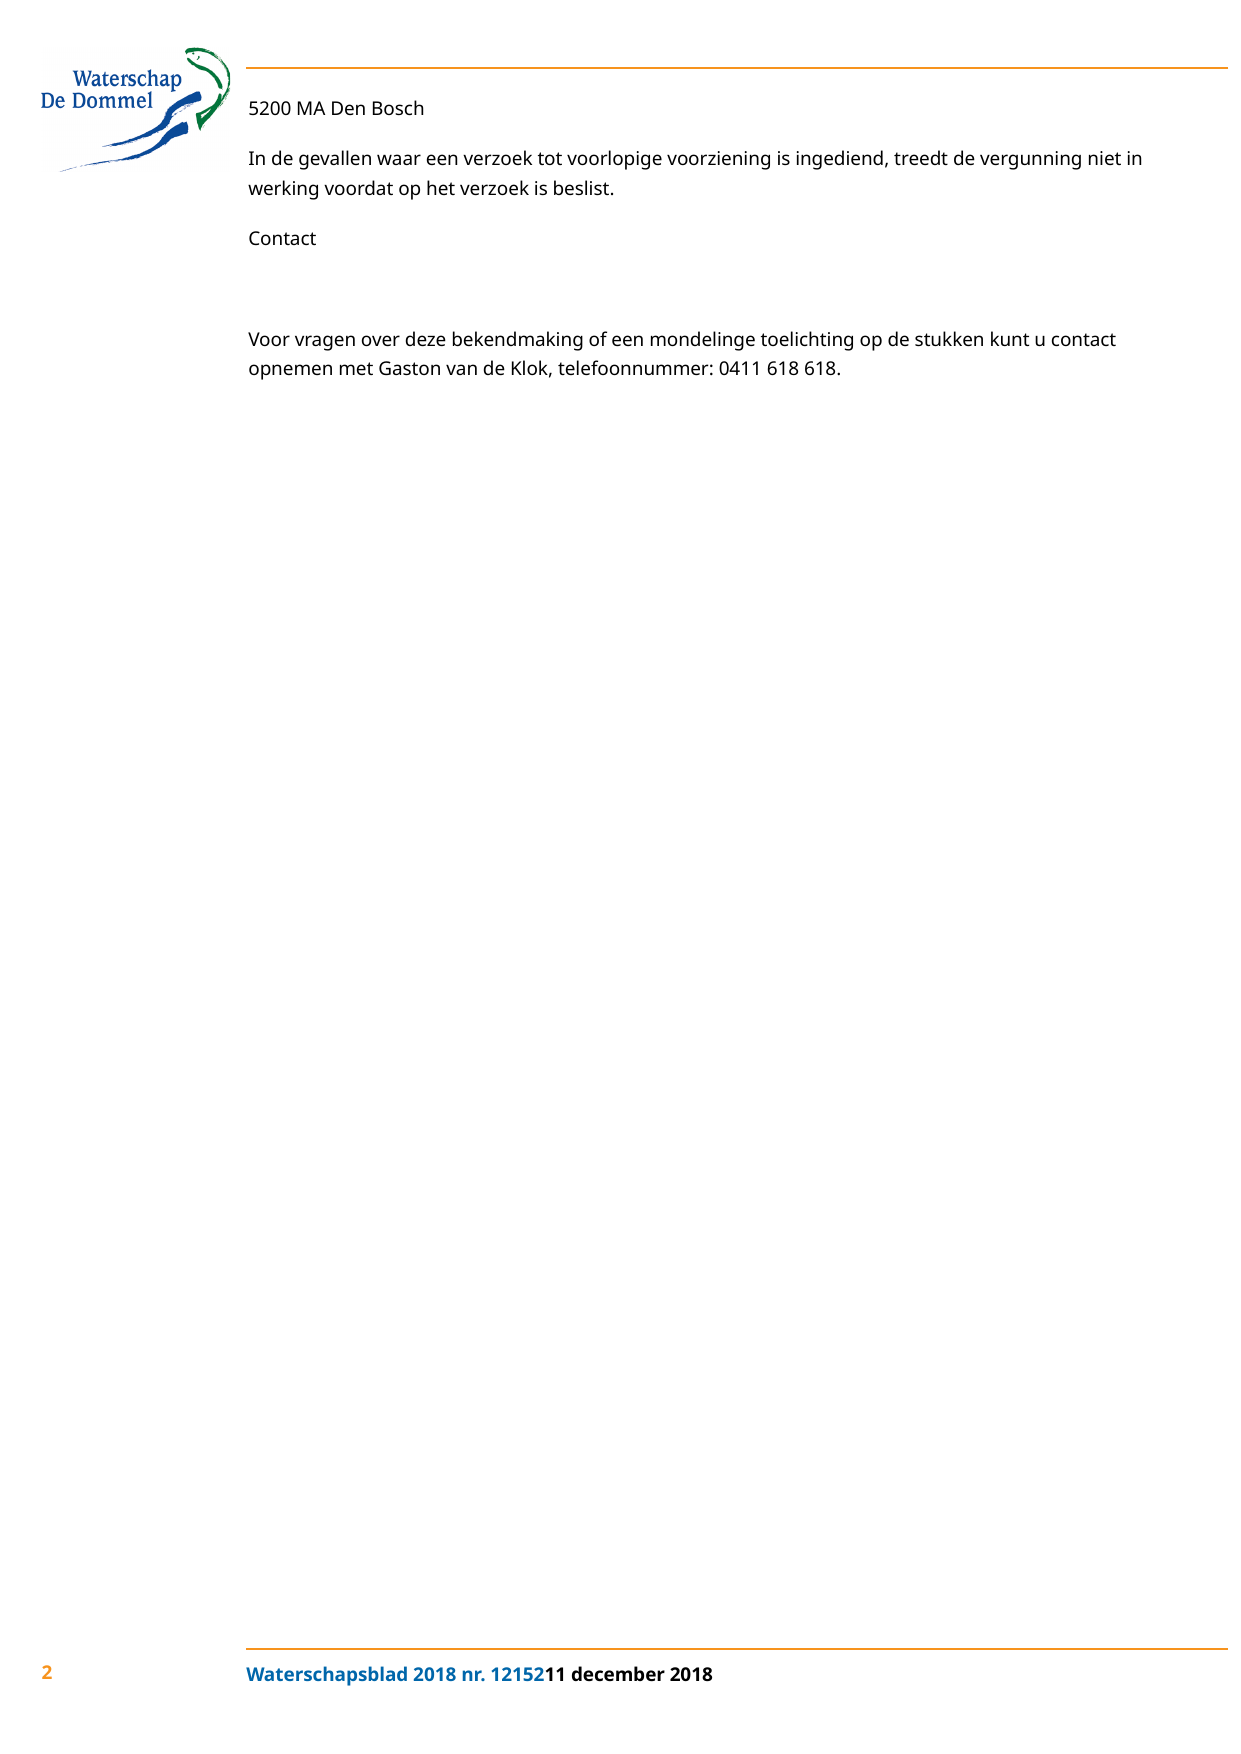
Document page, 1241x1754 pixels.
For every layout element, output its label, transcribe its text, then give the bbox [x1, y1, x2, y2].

picture [41, 47, 231, 172]
text Voor vragen over deze bekendmaking of een mondelinge toelichting op de stukken kunt u contact opnemen met Gaston van de Klok, telefoonnummer: 0411 618 618. [248, 326, 1152, 381]
text In de gevallen waar een verzoek tot voorlopige voorziening is ingediend, treedt de vergunning niet in werking voordat op het verzoek is beslist. [248, 145, 1152, 201]
text Contact [248, 225, 1152, 251]
text 5200 MA Den Bosch [248, 95, 1152, 121]
